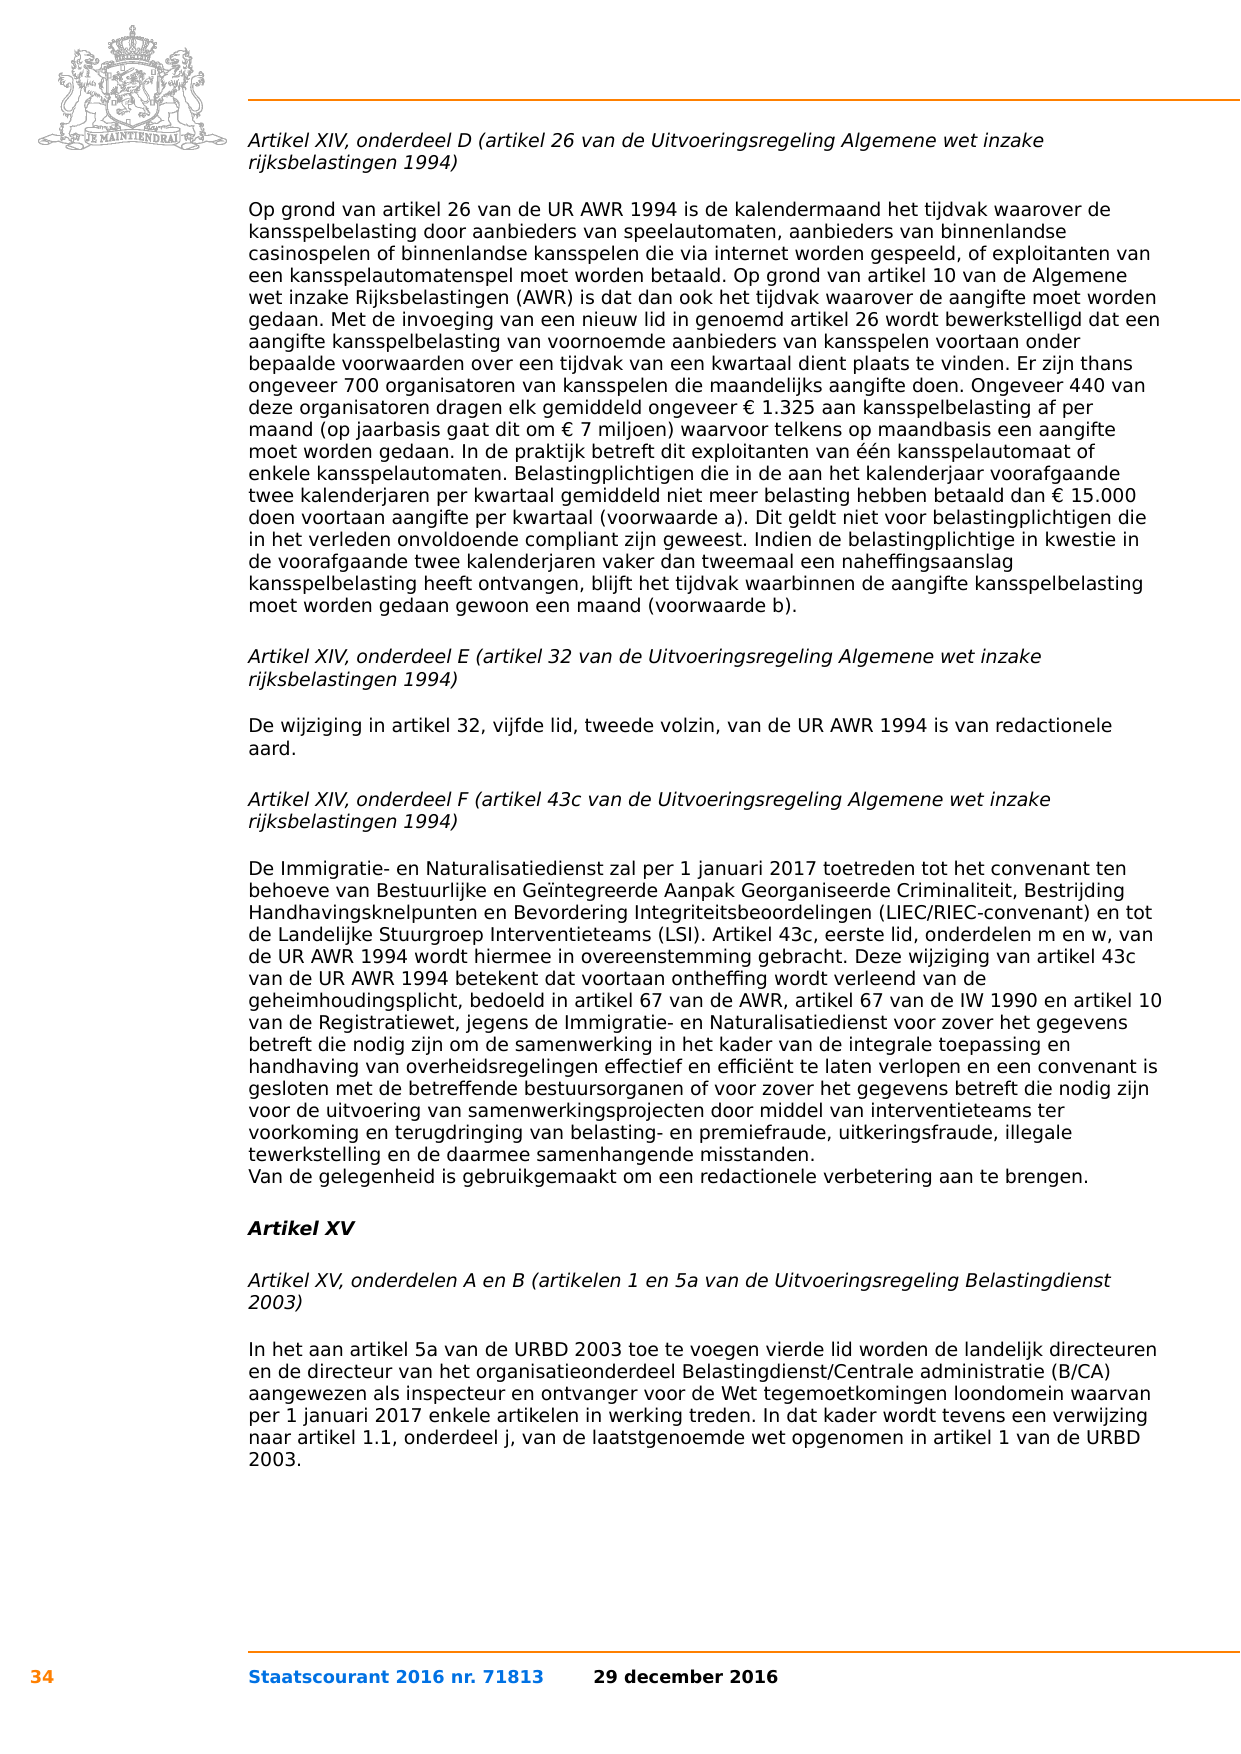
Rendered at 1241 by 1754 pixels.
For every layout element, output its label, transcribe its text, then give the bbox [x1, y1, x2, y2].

text Op grond van artikel 26 van de UR AWR 1994 is de kalendermaand het tijdvak waarover de kansspelbelasting door aanbieders van speelautomaten, aanbieders van binnenlandse casinospelen of binnenlandse kansspelen die via internet worden gespeeld, of exploitanten van een kansspelautomatenspel moet worden betaald. Op grond van artikel 10 van de Algemene wet inzake Rijksbelastingen (AWR) is dat dan ook het tijdvak waarover de aangifte moet worden gedaan. Met de invoeging van een nieuw lid in genoemd artikel 26 wordt bewerkstelligd dat een aangifte kansspelbelasting van voornoemde aanbieders van kansspelen voortaan onder bepaalde voorwaarden over een tijdvak van een kwartaal dient plaats te vinden. Er zijn thans ongeveer 700 organisatoren van kansspelen die maandelijks aangifte doen. Ongeveer 440 van deze organisatoren dragen elk gemiddeld ongeveer € 1.325 aan kansspelbelasting af per maand (op jaarbasis gaat dit om € 7 miljoen) waarvoor telkens op maandbasis een aangifte moet worden gedaan. In de praktijk betreft dit exploitanten van één kansspelautomaat of enkele kansspelautomaten. Belastingplichtigen die in de aan het kalenderjaar voorafgaande twee kalenderjaren per kwartaal gemiddeld niet meer belasting hebben betaald dan € 15.000 doen voortaan aangifte per kwartaal (voorwaarde a). Dit geldt niet voor belastingplichtigen die in het verleden onvoldoende compliant zijn geweest. Indien de belastingplichtige in kwestie in de voorafgaande twee kalenderjaren vaker dan tweemaal een naheffingsaanslag kansspelbelasting heeft ontvangen, blijft het tijdvak waarbinnen de aangifte kansspelbelasting moet worden gedaan gewoon een maand (voorwaarde b). [248, 199, 1163, 616]
subtitle Artikel XIV, onderdeel D (artikel 26 van de Uitvoeringsregeling Algemene wet inzake rijksbelastingen 1994) [248, 130, 1163, 174]
picture [38, 25, 227, 150]
subtitle Artikel XIV, onderdeel E (artikel 32 van de Uitvoeringsregeling Algemene wet inzake rijksbelastingen 1994) [248, 646, 1163, 690]
subtitle Artikel XIV, onderdeel F (artikel 43c van de Uitvoeringsregeling Algemene wet inzake rijksbelastingen 1994) [248, 789, 1163, 833]
text De wijziging in artikel 32, vijfde lid, tweede volzin, van de UR AWR 1994 is van redactionele aard. [248, 715, 1163, 759]
subtitle Artikel XV [248, 1218, 1163, 1240]
text Van de gelegenheid is gebruikgemaakt om een redactionele verbetering aan te brengen. [248, 1166, 1163, 1188]
text In het aan artikel 5a van de URBD 2003 toe te voegen vierde lid worden de landelijk directeuren en de directeur van het organisatieonderdeel Belastingdienst/Centrale administratie (B/CA) aangewezen als inspecteur en ontvanger voor de Wet tegemoetkomingen loondomein waarvan per 1 januari 2017 enkele artikelen in werking treden. In dat kader wordt tevens een verwijzing naar artikel 1.1, onderdeel j, van de laatstgenoemde wet opgenomen in artikel 1 van de URBD 2003. [248, 1339, 1163, 1471]
text De Immigratie- en Naturalisatiedienst zal per 1 januari 2017 toetreden tot het convenant ten behoeve van Bestuurlijke en Geïntegreerde Aanpak Georganiseerde Criminaliteit, Bestrijding Handhavingsknelpunten en Bevordering Integriteitsbeoordelingen (LIEC/RIEC-convenant) en tot de Landelijke Stuurgroep Interventieteams (LSI). Artikel 43c, eerste lid, onderdelen m en w, van de UR AWR 1994 wordt hiermee in overeenstemming gebracht. Deze wijziging van artikel 43c van de UR AWR 1994 betekent dat voortaan ontheffing wordt verleend van de geheimhoudingsplicht, bedoeld in artikel 67 van de AWR, artikel 67 van de IW 1990 en artikel 10 van de Registratiewet, jegens de Immigratie- en Naturalisatiedienst voor zover het gegevens betreft die nodig zijn om de samenwerking in het kader van de integrale toepassing en handhaving van overheidsregelingen effectief en efficiënt te laten verlopen en een convenant is gesloten met de betreffende bestuursorganen of voor zover het gegevens betreft die nodig zijn voor de uitvoering van samenwerkingsprojecten door middel van interventieteams ter voorkoming en terugdringing van belasting- en premiefraude, uitkeringsfraude, illegale tewerkstelling en de daarmee samenhangende misstanden. [248, 858, 1163, 1166]
subtitle Artikel XV, onderdelen A en B (artikelen 1 en 5a van de Uitvoeringsregeling Belastingdienst 2003) [248, 1270, 1163, 1314]
